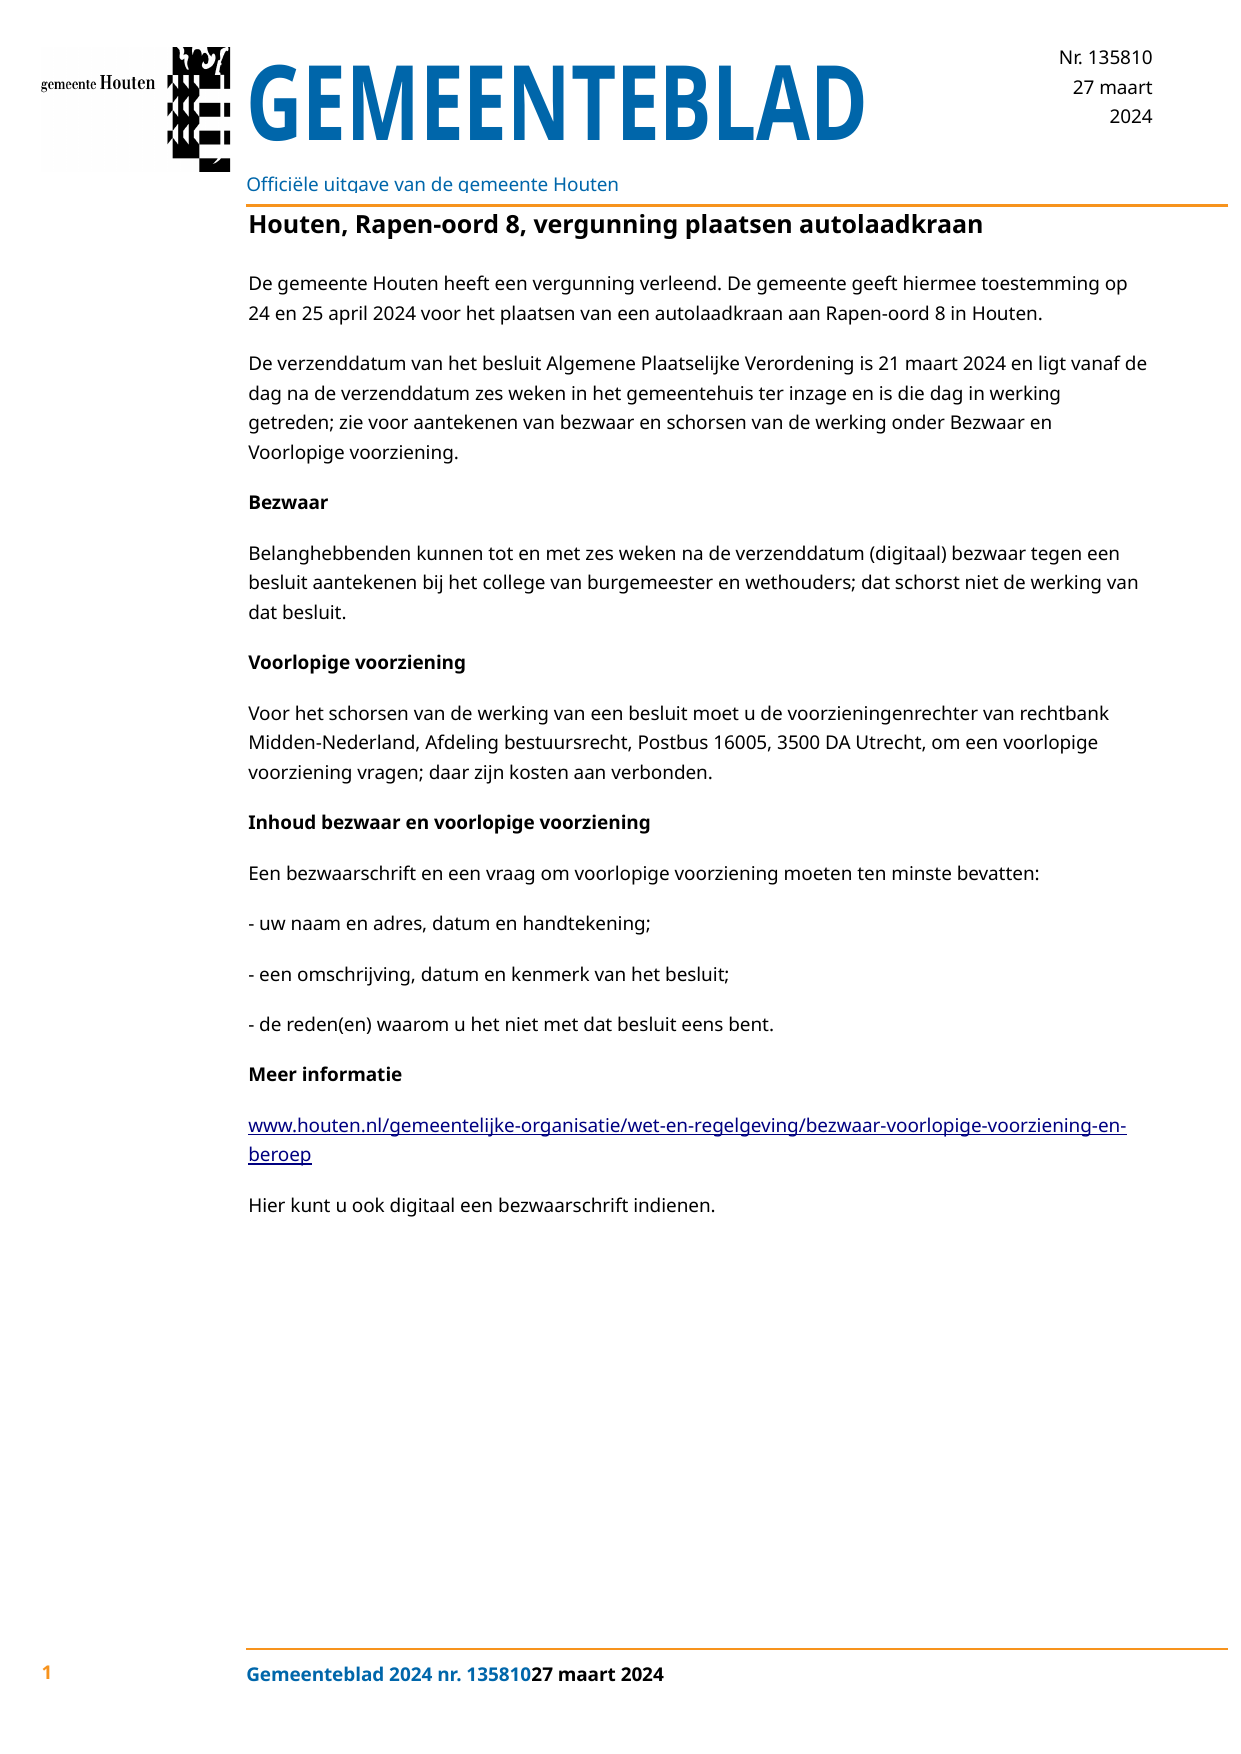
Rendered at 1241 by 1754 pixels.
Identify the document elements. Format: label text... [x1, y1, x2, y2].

text - de reden(en) waarom u het niet met dat besluit eens bent. [248, 1011, 1152, 1037]
text Houten, Rapen-oord 8, vergunning plaatsen autolaadkraan [248, 207, 1152, 241]
text Voor het schorsen van de werking van een besluit moet u de voorzieningenrechter van rechtbank Midden-Nederland, Afdeling bestuursrecht, Postbus 16005, 3500 DA Utrecht, om een voorlopige voorziening vragen; daar zijn kosten aan verbonden. [248, 700, 1152, 785]
text Inhoud bezwaar en voorlopige voorziening [248, 809, 1152, 835]
picture [41, 47, 231, 172]
text - uw naam en adres, datum en handtekening; [248, 910, 1152, 936]
text Een bezwaarschrift en een vraag om voorlopige voorziening moeten ten minste bevatten: [248, 860, 1152, 886]
text De verzenddatum van het besluit Algemene Plaatselijke Verordening is 21 maart 2024 en ligt vanaf de dag na de verzenddatum zes weken in het gemeentehuis ter inzage en is die dag in werking getreden; zie voor aantekenen van bezwaar en schorsen van de werking onder Bezwaar en Voorlopige voorziening. [248, 350, 1152, 465]
text Belanghebbenden kunnen tot en met zes weken na de verzenddatum (digitaal) bezwaar tegen een besluit aantekenen bij het college van burgemeester en wethouders; dat schorst niet de werking van dat besluit. [248, 540, 1152, 625]
text De gemeente Houten heeft een vergunning verleend. De gemeente geeft hiermee toestemming op 24 en 25 april 2024 voor het plaatsen van een autolaadkraan aan Rapen-oord 8 in Houten. [248, 270, 1152, 326]
text Bezwaar [248, 489, 1152, 515]
text - een omschrijving, datum en kenmerk van het besluit; [248, 961, 1152, 986]
text Meer informatie [248, 1062, 1152, 1087]
text Voorlopige voorziening [248, 649, 1152, 675]
text www.houten.nl/gemeentelijke-organisatie/wet-en-regelgeving/bezwaar-voorlopige-voorziening-en-beroep [248, 1112, 1152, 1167]
text Hier kunt u ook digitaal een bezwaarschrift indienen. [248, 1192, 1152, 1218]
